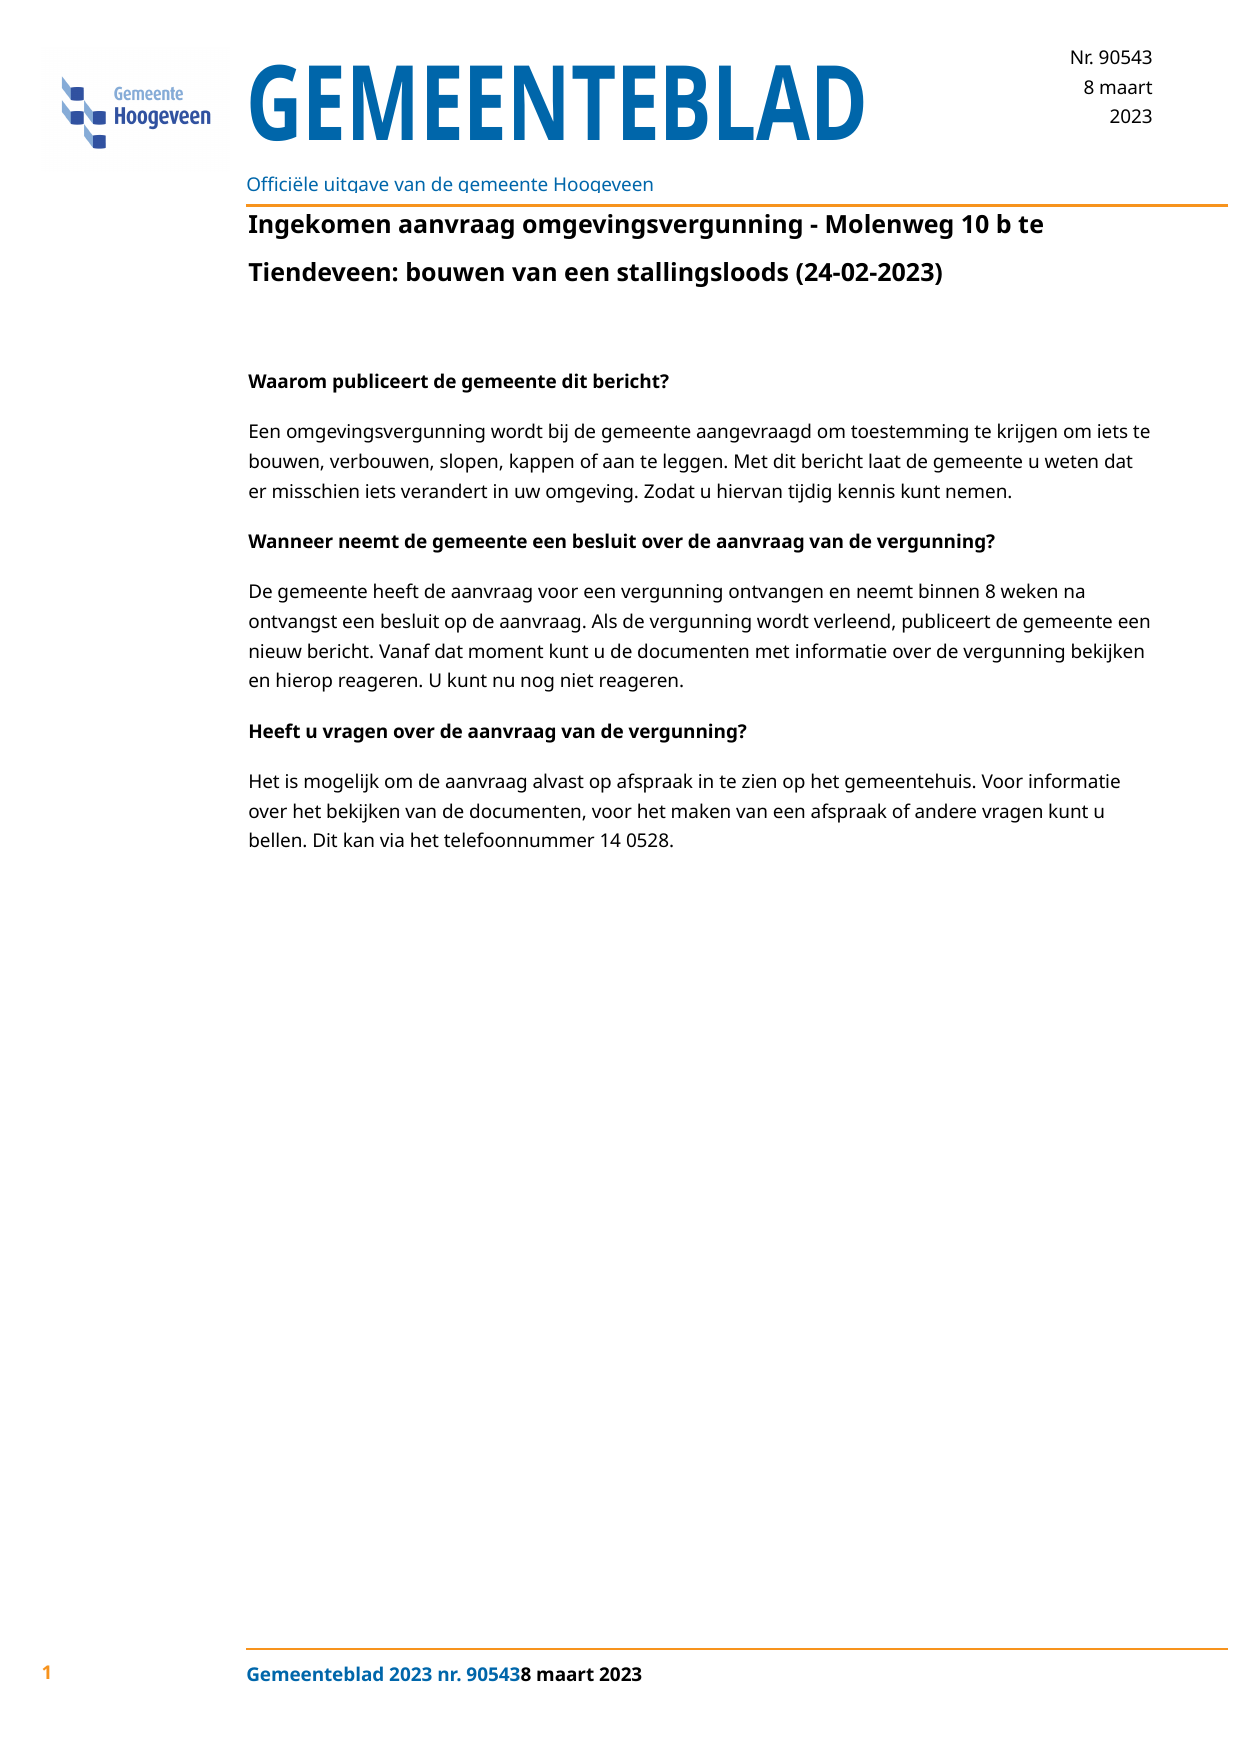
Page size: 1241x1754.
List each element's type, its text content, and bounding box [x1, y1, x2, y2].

text Ingekomen aanvraag omgevingsvergunning - Molenweg 10 b te Tiendeveen: bouwen van een stallingsloods (24-02-2023) [248, 207, 1152, 288]
text Waarom publiceert de gemeente dit bericht? [248, 368, 1152, 394]
text Een omgevingsvergunning wordt bij de gemeente aangevraagd om toestemming te krijgen om iets te bouwen, verbouwen, slopen, kappen of aan te leggen. Met dit bericht laat de gemeente u weten dat er misschien iets verandert in uw omgeving. Zodat u hiervan tijdig kennis kunt nemen. [248, 419, 1152, 504]
text Heeft u vragen over de aanvraag van de vergunning? [248, 718, 1152, 744]
picture [41, 47, 231, 172]
text Het is mogelijk om de aanvraag alvast op afspraak in te zien op het gemeentehuis. Voor informatie over het bekijken van de documenten, voor het maken van een afspraak of andere vragen kunt u bellen. Dit kan via het telefoonnummer 14 0528. [248, 768, 1152, 853]
text Wanneer neemt de gemeente een besluit over de aanvraag van de vergunning? [248, 528, 1152, 554]
text De gemeente heeft de aanvraag voor een vergunning ontvangen en neemt binnen 8 weken na ontvangst een besluit op de aanvraag. Als de vergunning wordt verleend, publiceert de gemeente een nieuw bericht. Vanaf dat moment kunt u de documenten met informatie over de vergunning bekijken en hierop reageren. U kunt nu nog niet reageren. [248, 579, 1152, 693]
